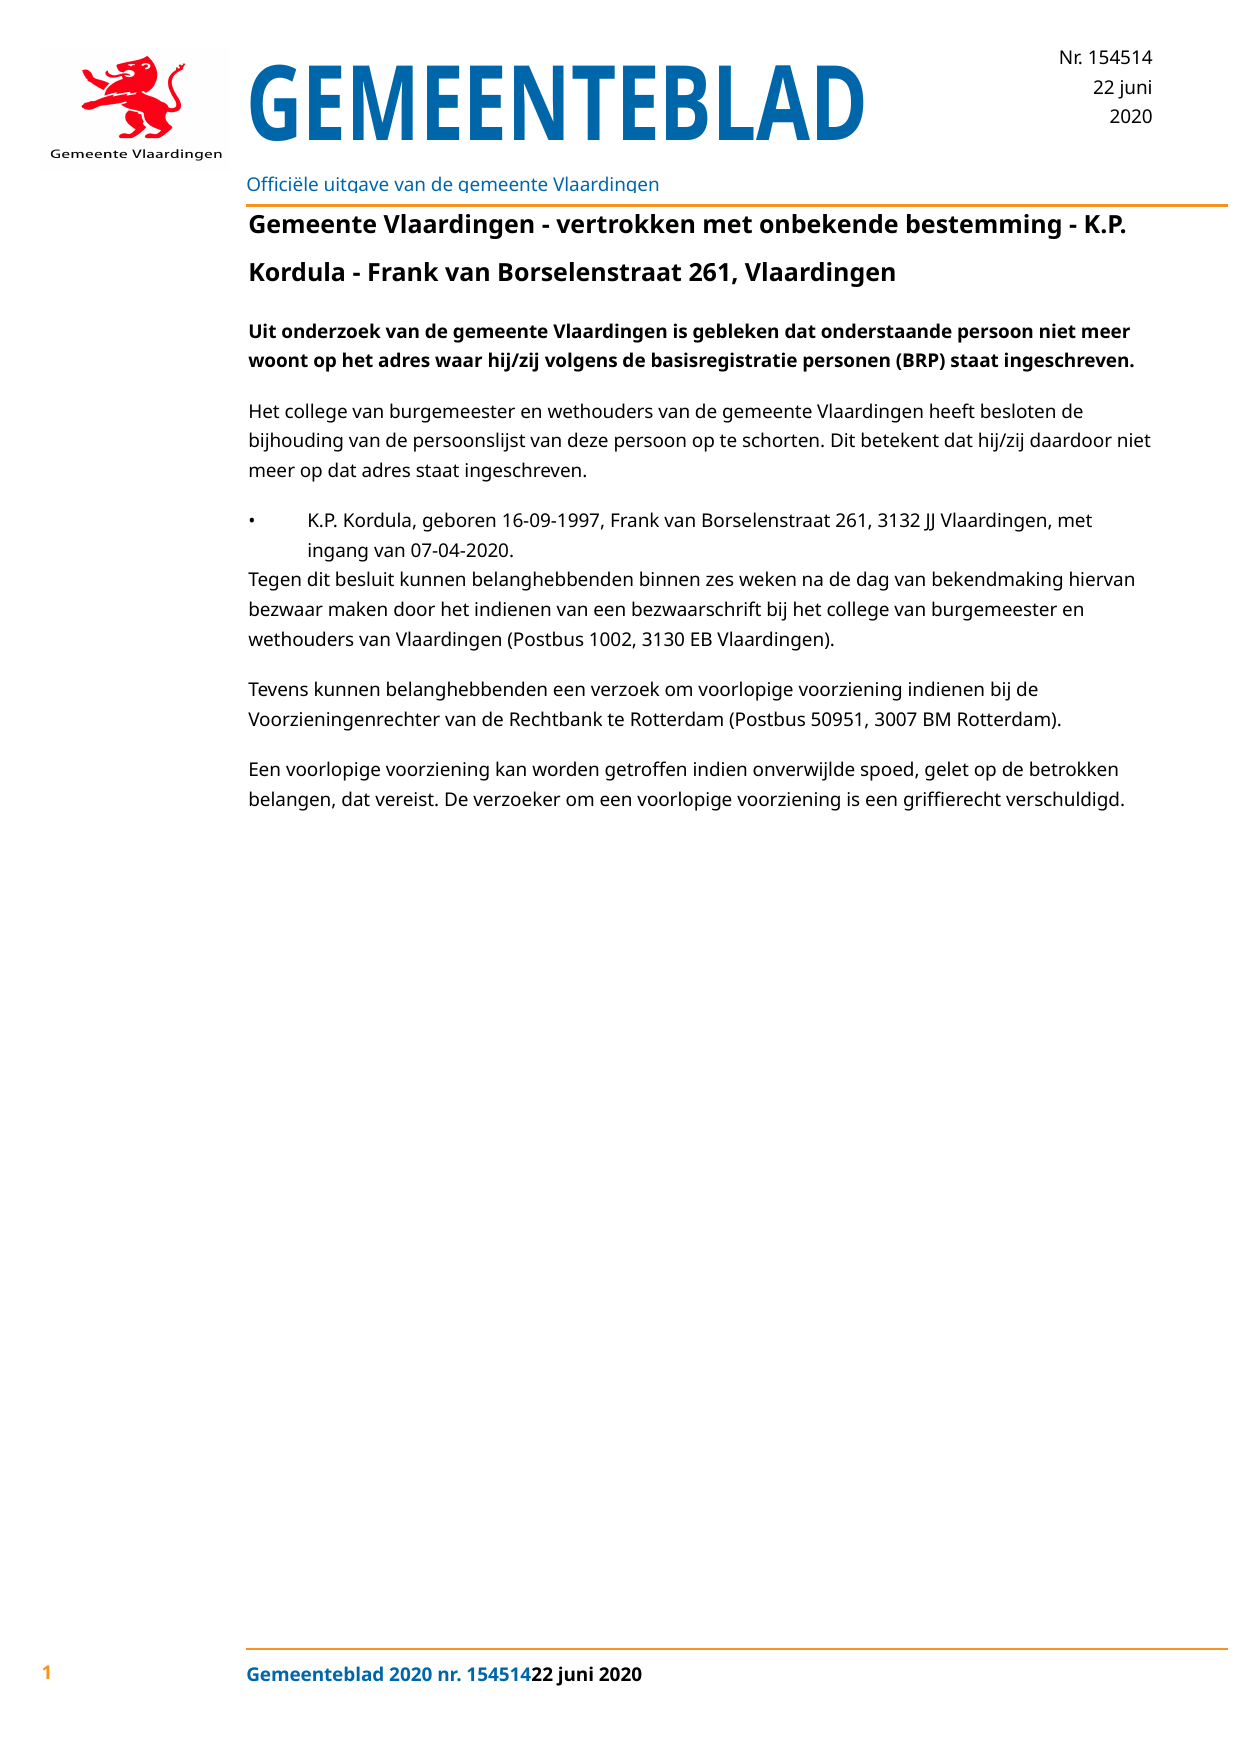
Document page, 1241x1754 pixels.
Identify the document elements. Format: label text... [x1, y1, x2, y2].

list K.P. Kordula, geboren 16-09-1997, Frank van Borselenstraat 261, 3132 JJ Vlaardingen, met ingang van 07-04-2020. [248, 507, 1152, 563]
text Een voorlopige voorziening kan worden getroffen indien onverwijlde spoed, gelet op de betrokken belangen, dat vereist. De verzoeker om een voorlopige voorziening is een griffierecht verschuldigd. [248, 756, 1152, 812]
text Uit onderzoek van de gemeente Vlaardingen is gebleken dat onderstaande persoon niet meer woont op het adres waar hij/zij volgens de basisregistratie personen (BRP) staat ingeschreven. [248, 318, 1152, 373]
text Tevens kunnen belanghebbenden een verzoek om voorlopige voorziening indienen bij de Voorzieningenrechter van de Rechtbank te Rotterdam (Postbus 50951, 3007 BM Rotterdam). [248, 676, 1152, 732]
text Tegen dit besluit kunnen belanghebbenden binnen zes weken na de dag van bekendmaking hiervan bezwaar maken door het indienen van een bezwaarschrift bij het college van burgemeester en wethouders van Vlaardingen (Postbus 1002, 3130 EB Vlaardingen). [248, 567, 1152, 652]
picture [41, 47, 231, 172]
text Gemeente Vlaardingen - vertrokken met onbekende bestemming - K.P. Kordula - Frank van Borselenstraat 261, Vlaardingen [248, 207, 1152, 288]
text Het college van burgemeester en wethouders van de gemeente Vlaardingen heeft besloten de bijhouding van de persoonslijst van deze persoon op te schorten. Dit betekent dat hij/zij daardoor niet meer op dat adres staat ingeschreven. [248, 398, 1152, 483]
